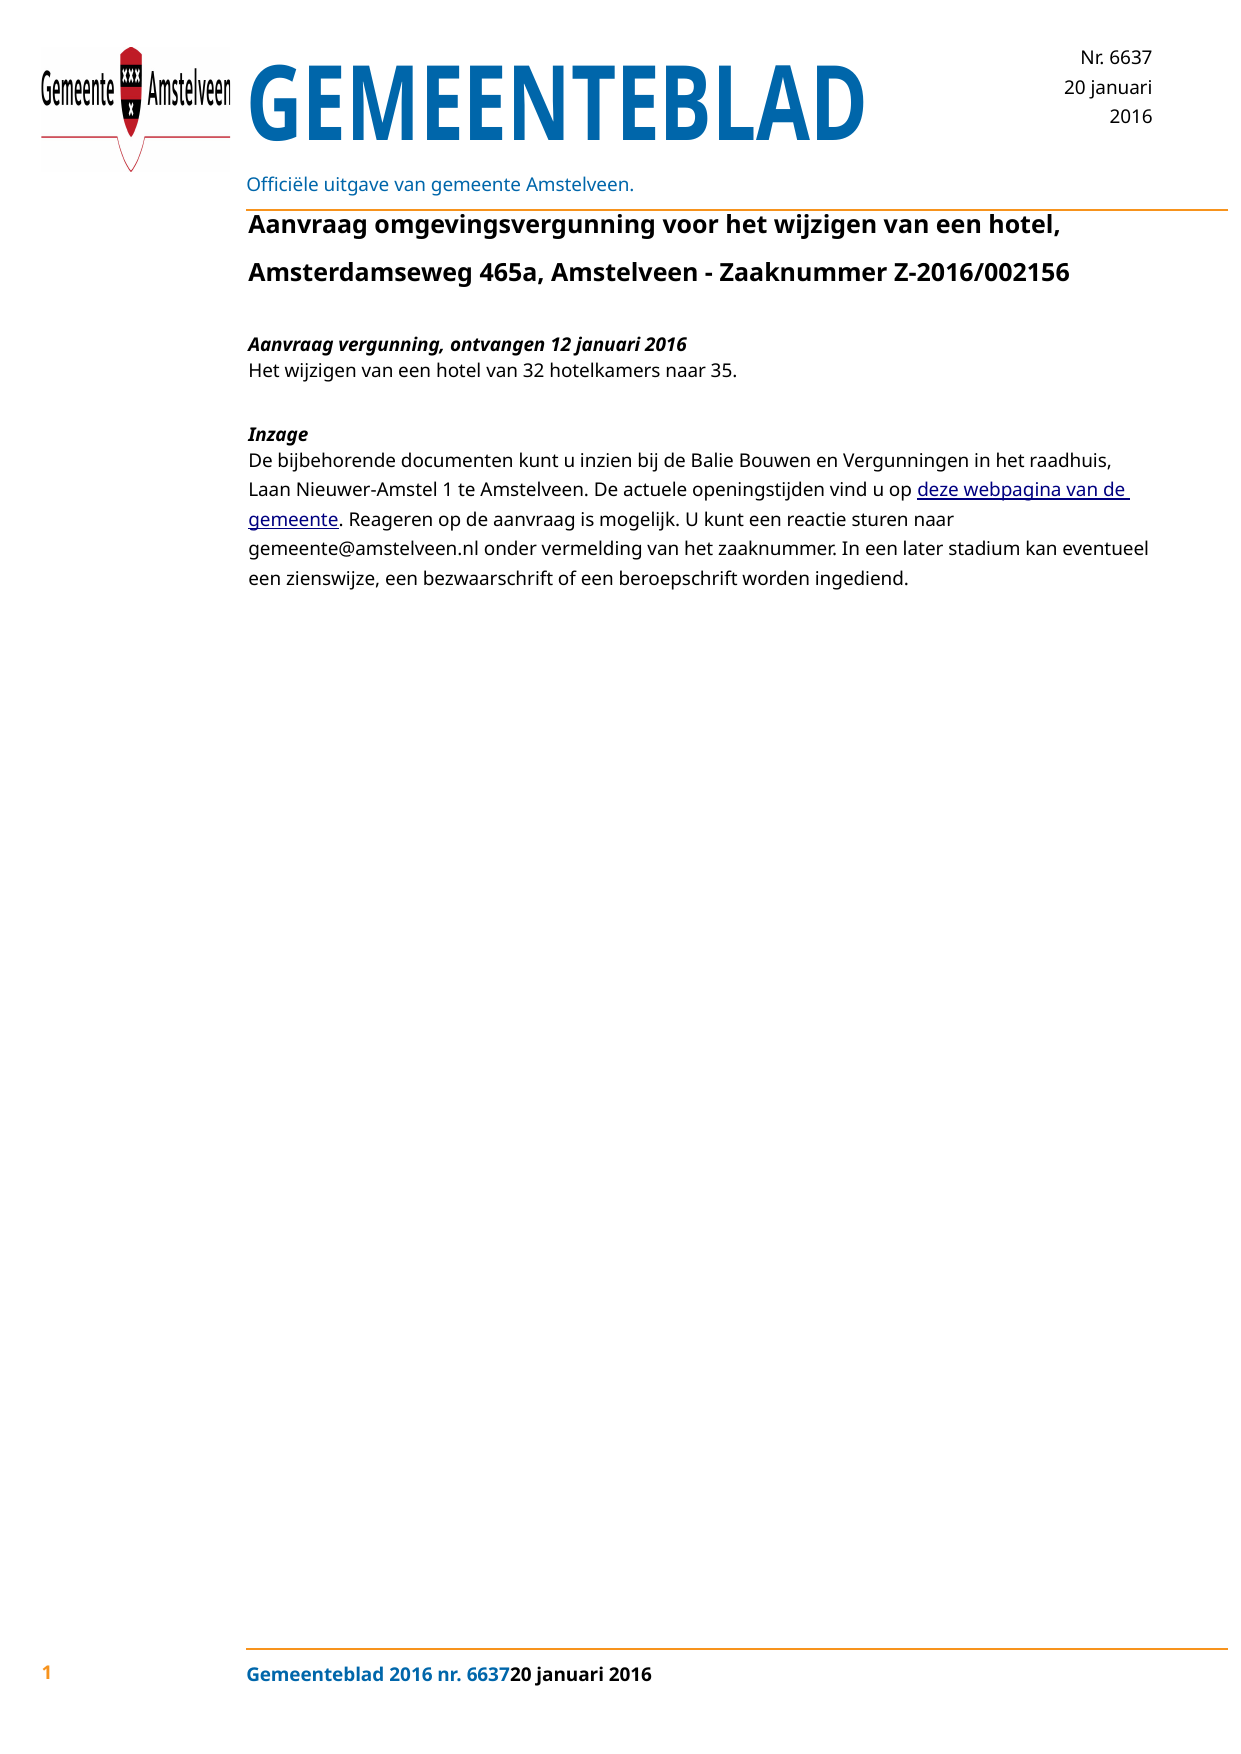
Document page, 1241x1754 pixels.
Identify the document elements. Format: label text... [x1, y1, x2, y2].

text Het wijzigen van een hotel van 32 hotelkamers naar 35. [248, 357, 1152, 383]
text Aanvraag vergunning, ontvangen 12 januari 2016 [248, 331, 1152, 357]
text Inzage [248, 421, 1152, 447]
text Aanvraag omgevingsvergunning voor het wijzigen van een hotel, Amsterdamseweg 465a, Amstelveen - Zaaknummer Z-2016/002156 [248, 211, 1152, 288]
text De bijbehorende documenten kunt u inzien bij de Balie Bouwen en Vergunningen in het raadhuis, Laan Nieuwer-Amstel 1 te Amstelveen. De actuele openingstijden vind u op deze webpagina van de gemeente. Reageren op de aanvraag is mogelijk. U kunt een reactie sturen naar gemeente@amstelveen.nl onder vermelding van het zaaknummer. In een later stadium kan eventueel een zienswijze, een bezwaarschrift of een beroepschrift worden ingediend. [248, 447, 1152, 591]
picture [41, 47, 231, 172]
